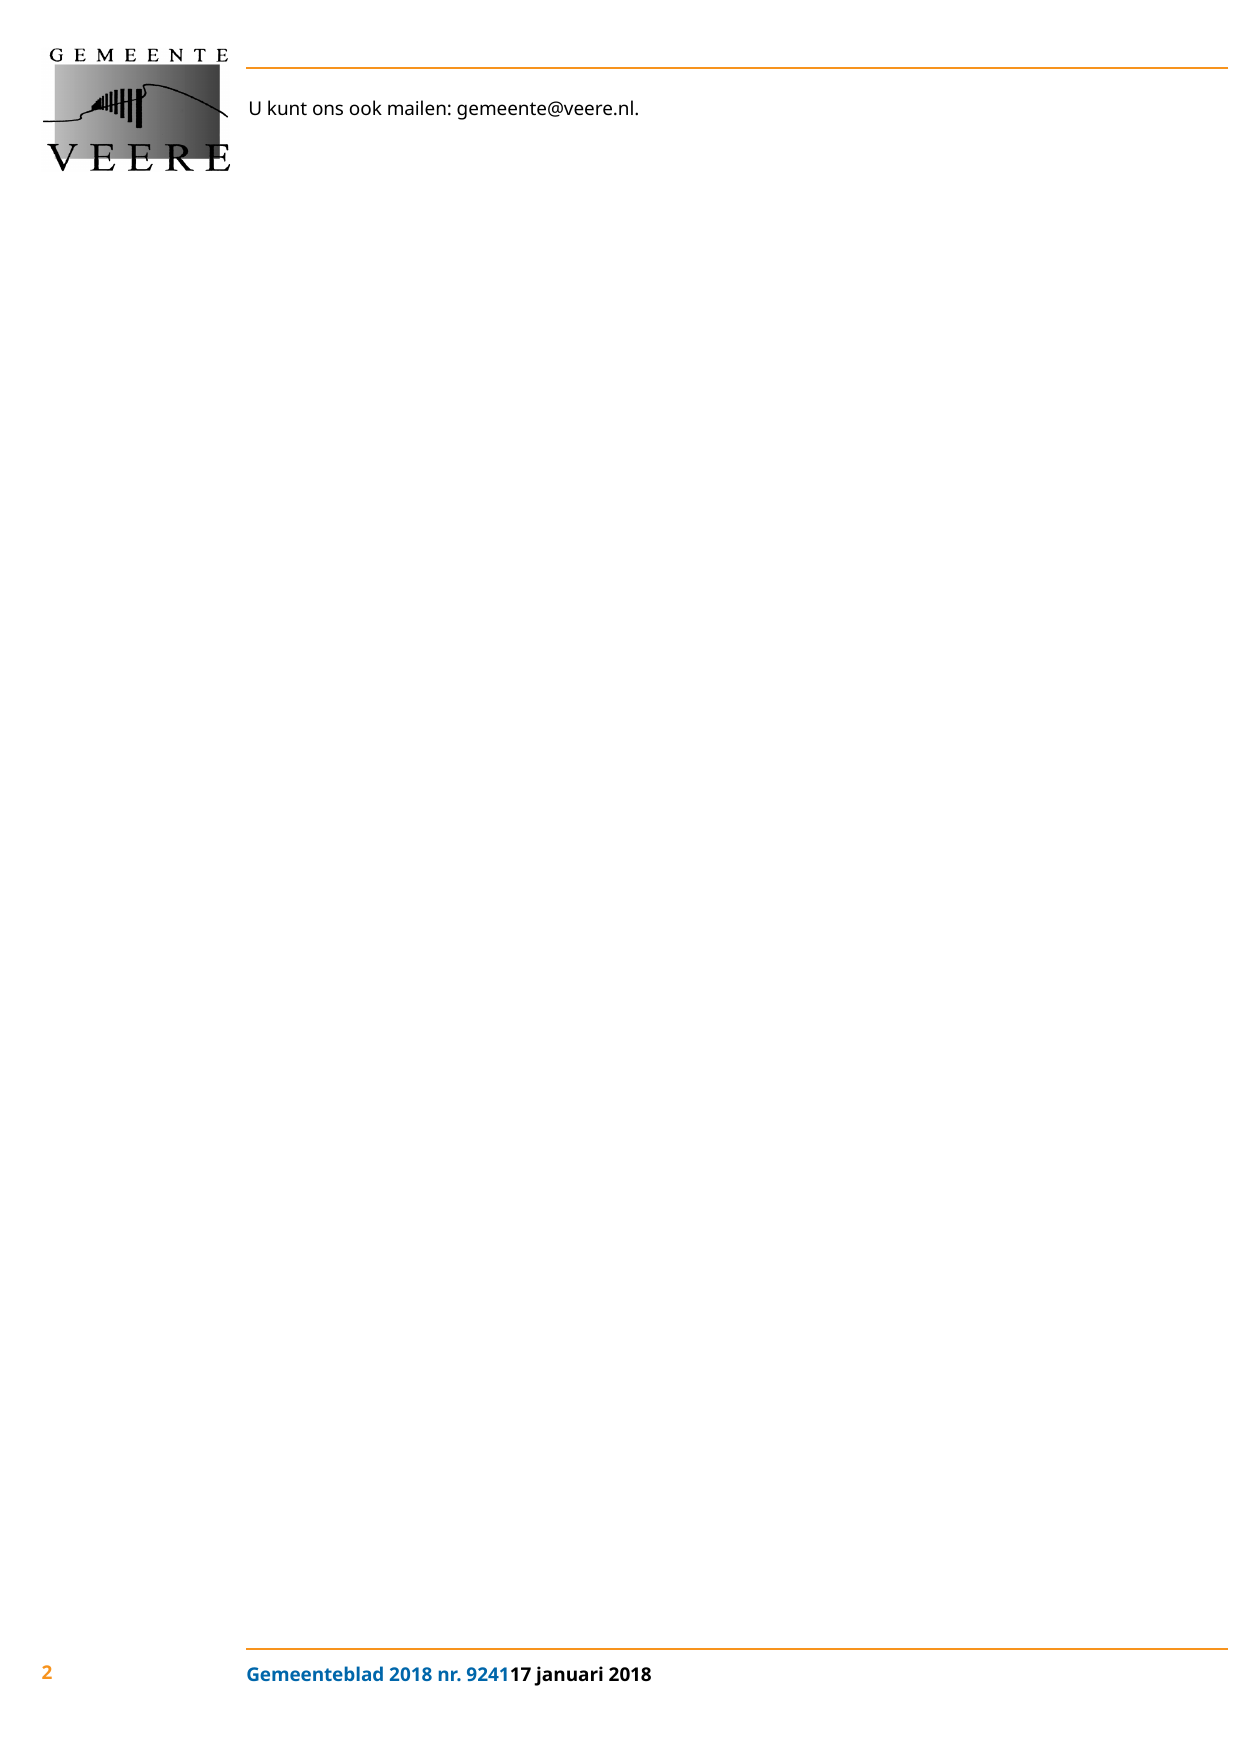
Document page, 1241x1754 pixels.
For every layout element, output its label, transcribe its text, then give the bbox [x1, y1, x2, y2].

text U kunt ons ook mailen: gemeente@veere.nl. [248, 95, 1152, 121]
picture [41, 47, 231, 172]
